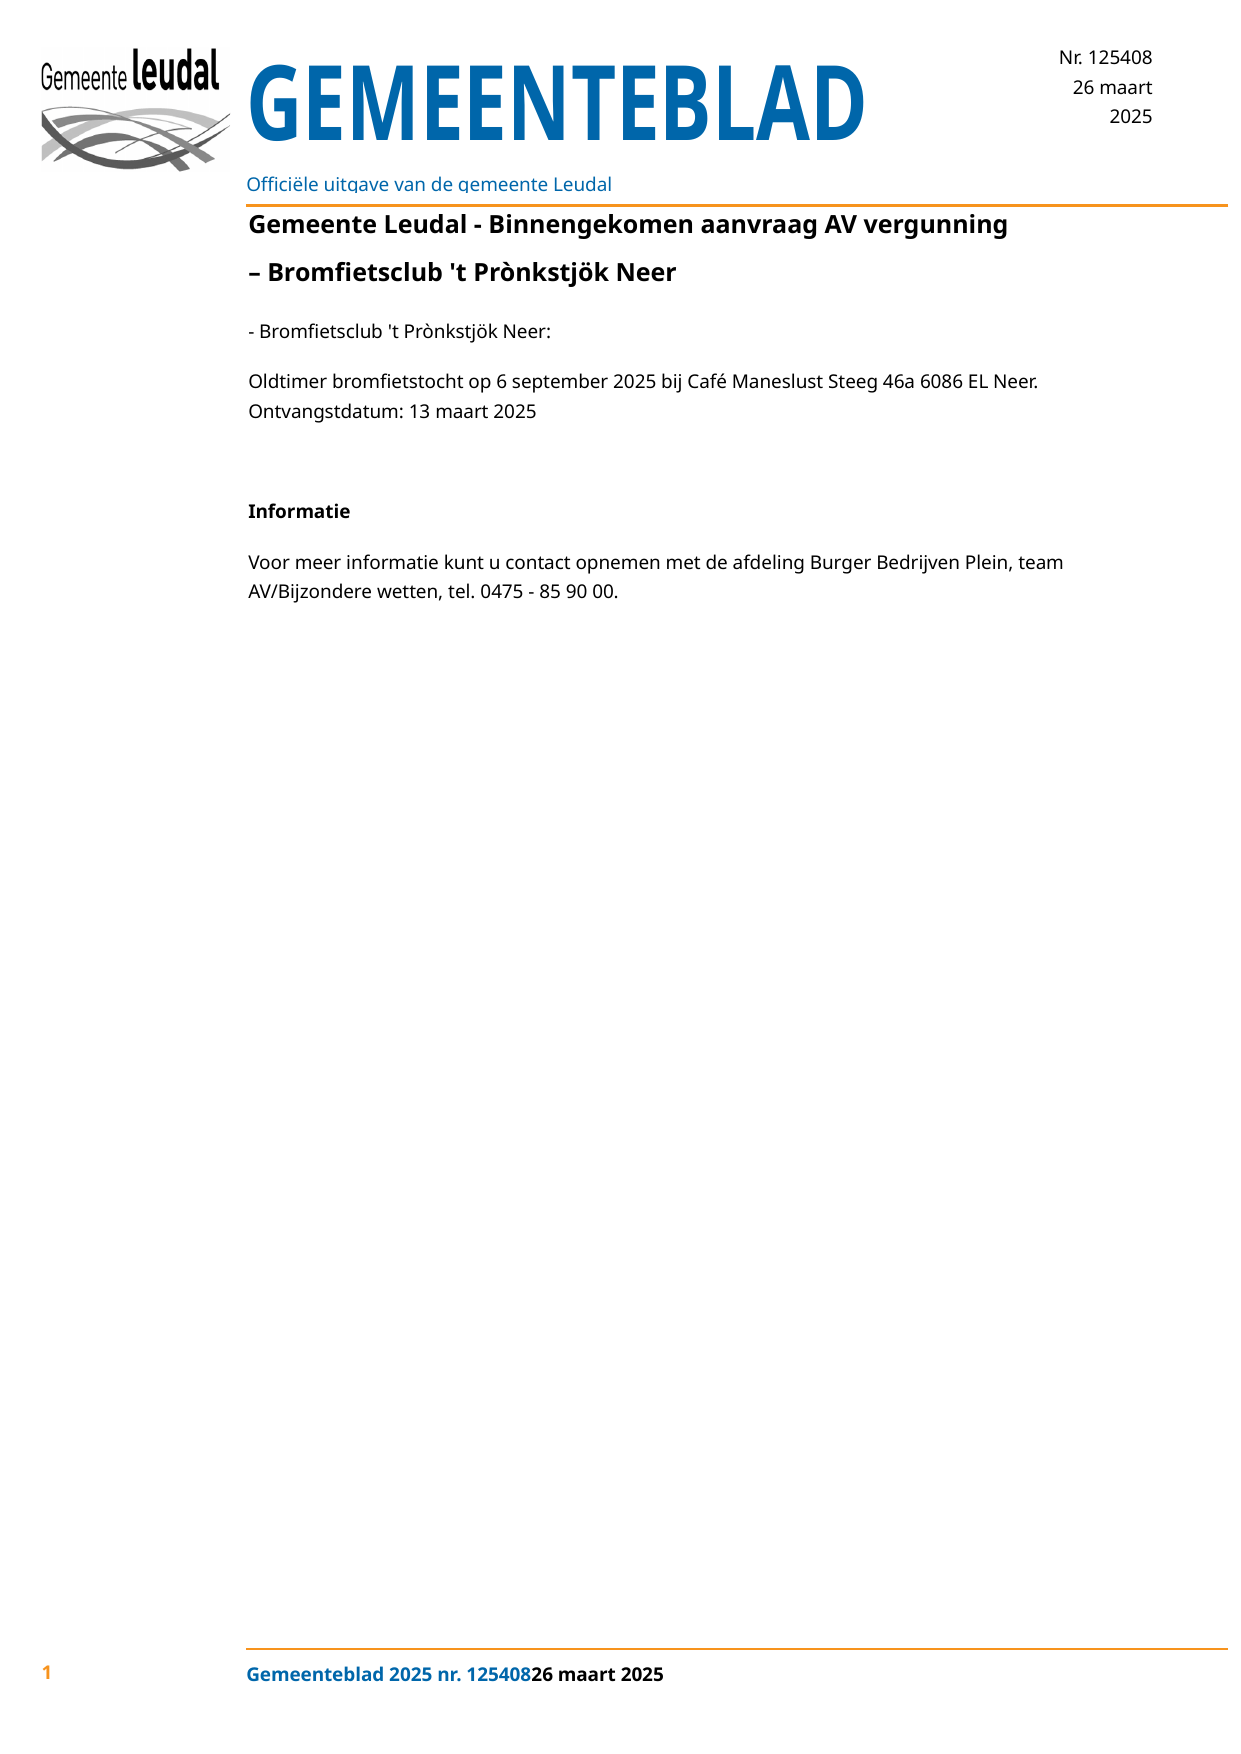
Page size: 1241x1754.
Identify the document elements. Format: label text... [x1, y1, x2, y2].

picture [41, 47, 231, 172]
text - Bromfietsclub 't Prònkstjök Neer: [248, 318, 1152, 344]
text Gemeente Leudal - Binnengekomen aanvraag AV vergunning – Bromfietsclub 't Prònkstjök Neer [248, 207, 1152, 288]
text Oldtimer bromfietstocht op 6 september 2025 bij Café Maneslust Steeg 46a 6086 EL Neer. Ontvangstdatum: 13 maart 2025 [248, 368, 1152, 424]
text Informatie [248, 499, 1152, 524]
text Voor meer informatie kunt u contact opnemen met de afdeling Burger Bedrijven Plein, team AV/Bijzondere wetten, tel. 0475 - 85 90 00. [248, 549, 1152, 604]
